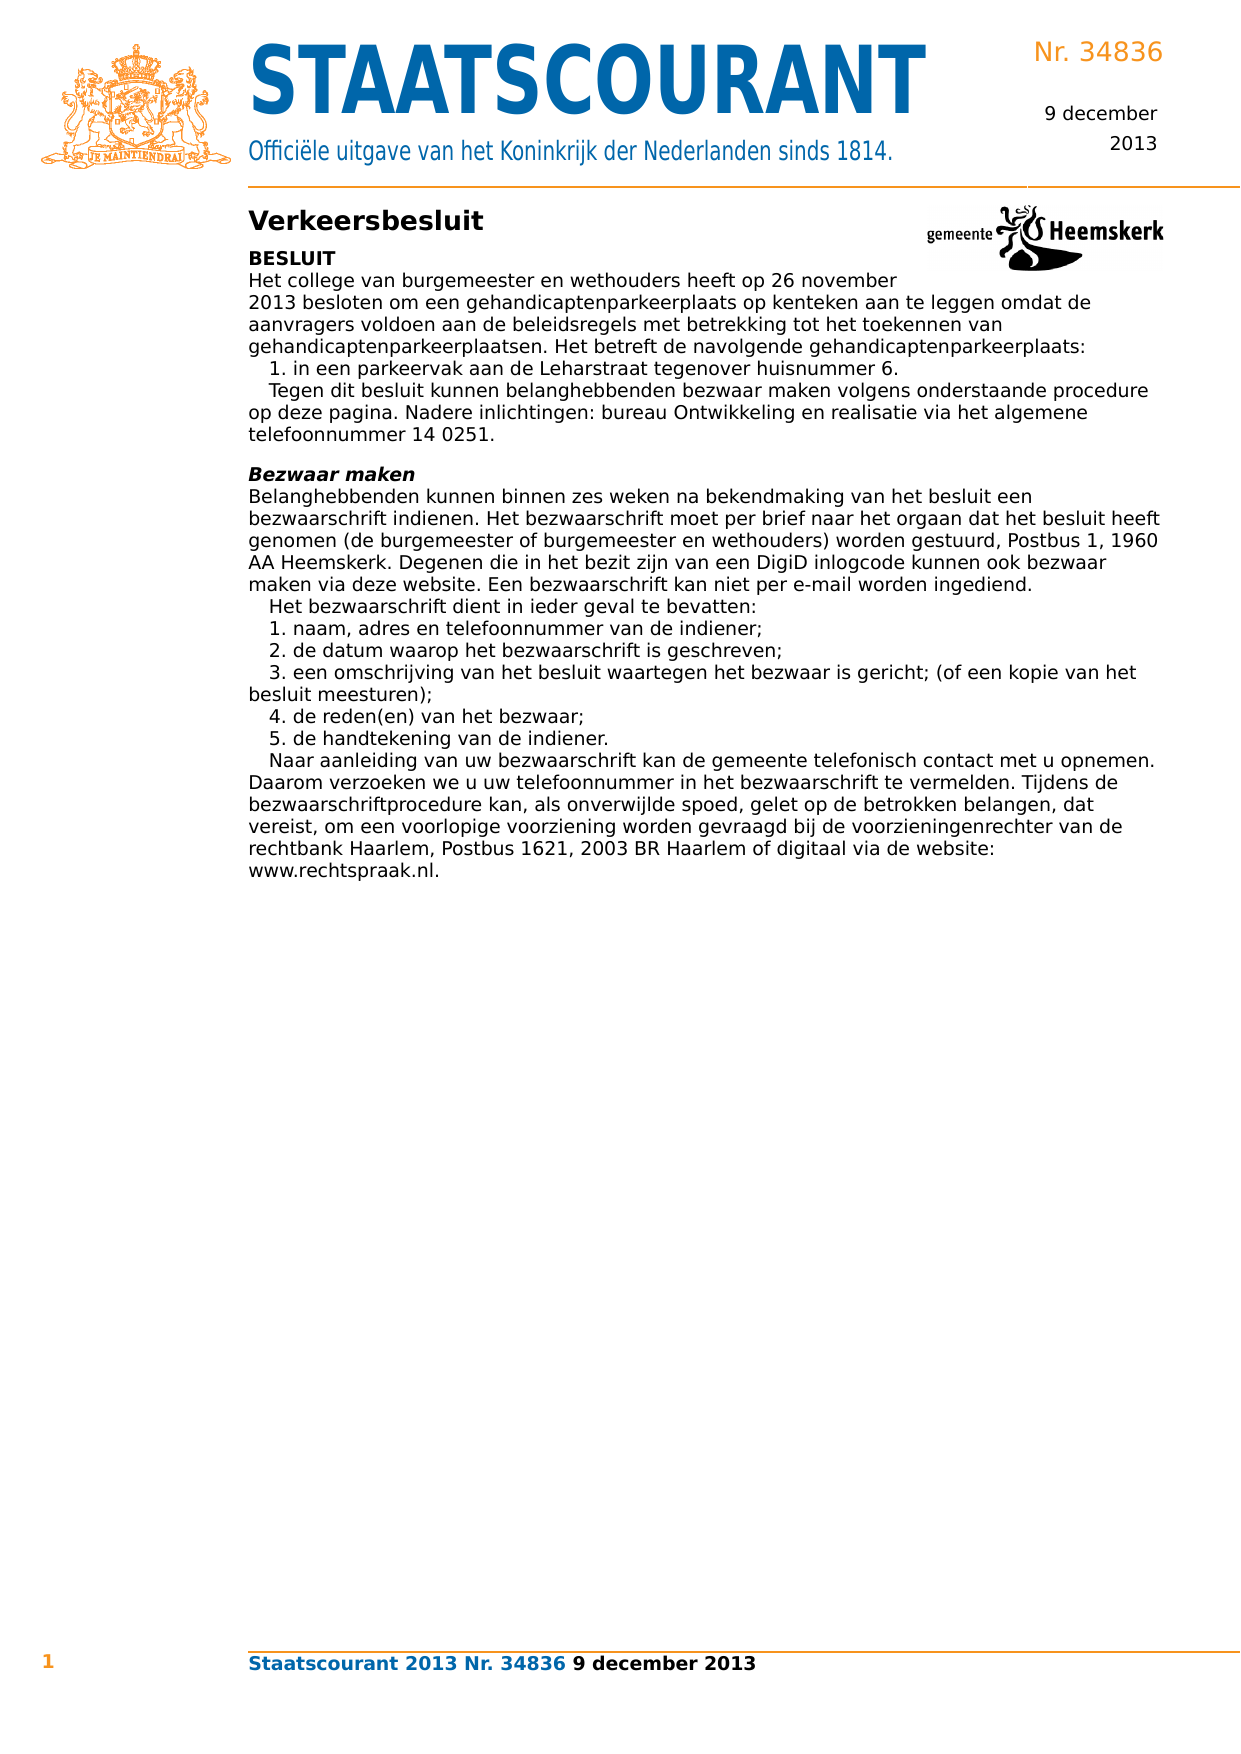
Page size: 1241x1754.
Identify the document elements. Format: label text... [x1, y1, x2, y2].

picture [927, 205, 1164, 271]
text Het bezwaarschrift dient in ieder geval te bevatten: [248, 596, 1163, 618]
text 1. in een parkeervak aan de Leharstraat tegenover huisnummer 6. [248, 358, 1163, 380]
text 1. naam, adres en telefoonnummer van de indiener; [248, 618, 1163, 640]
text BESLUIT [248, 248, 927, 270]
text Tegen dit besluit kunnen belanghebbenden bezwaar maken volgens onderstaande procedure op deze pagina. Nadere inlichtingen: bureau Ontwikkeling en realisatie via het algemene telefoonnummer 14 0251. [248, 380, 1163, 446]
picture [41, 44, 231, 169]
text Naar aanleiding van uw bezwaarschrift kan de gemeente telefonisch contact met u opnemen. Daarom verzoeken we u uw telefoonnummer in het bezwaarschrift te vermelden. Tijdens de bezwaarschriftprocedure kan, als onverwijlde spoed, gelet op de betrokken belangen, dat vereist, om een voorlopige voorziening worden gevraagd bij de voorzieningenrechter van de rechtbank Haarlem, Postbus 1621, 2003 BR Haarlem of digitaal via de website: www.rechtspraak.nl. [248, 749, 1163, 881]
text 5. de handtekening van de indiener. [248, 728, 1163, 749]
text 2. de datum waarop het bezwaarschrift is geschreven; [248, 640, 1163, 662]
text 4. de reden(en) van het bezwaar; [248, 706, 1163, 728]
subtitle Bezwaar maken [248, 464, 1163, 486]
text Het college van burgemeester en wethouders heeft op 26 november 2013 besloten om een gehandicaptenparkeerplaats op kenteken aan te leggen omdat de aanvragers voldoen aan de beleidsregels met betrekking tot het toekennen van gehandicaptenparkeerplaatsen. Het betreft de navolgende gehandicaptenparkeerplaats: [248, 270, 1163, 358]
text 3. een omschrijving van het besluit waartegen het bezwaar is gericht; (of een kopie van het besluit meesturen); [248, 662, 1163, 706]
subtitle Verkeersbesluit [248, 206, 927, 237]
text Belanghebbenden kunnen binnen zes weken na bekendmaking van het besluit een bezwaarschrift indienen. Het bezwaarschrift moet per brief naar het orgaan dat het besluit heeft genomen (de burgemeester of burgemeester en wethouders) worden gestuurd, Postbus 1, 1960 AA Heemskerk. Degenen die in het bezit zijn van een DigiD inlogcode kunnen ook bezwaar maken via deze website. Een bezwaarschrift kan niet per e-mail worden ingediend. [248, 486, 1163, 596]
